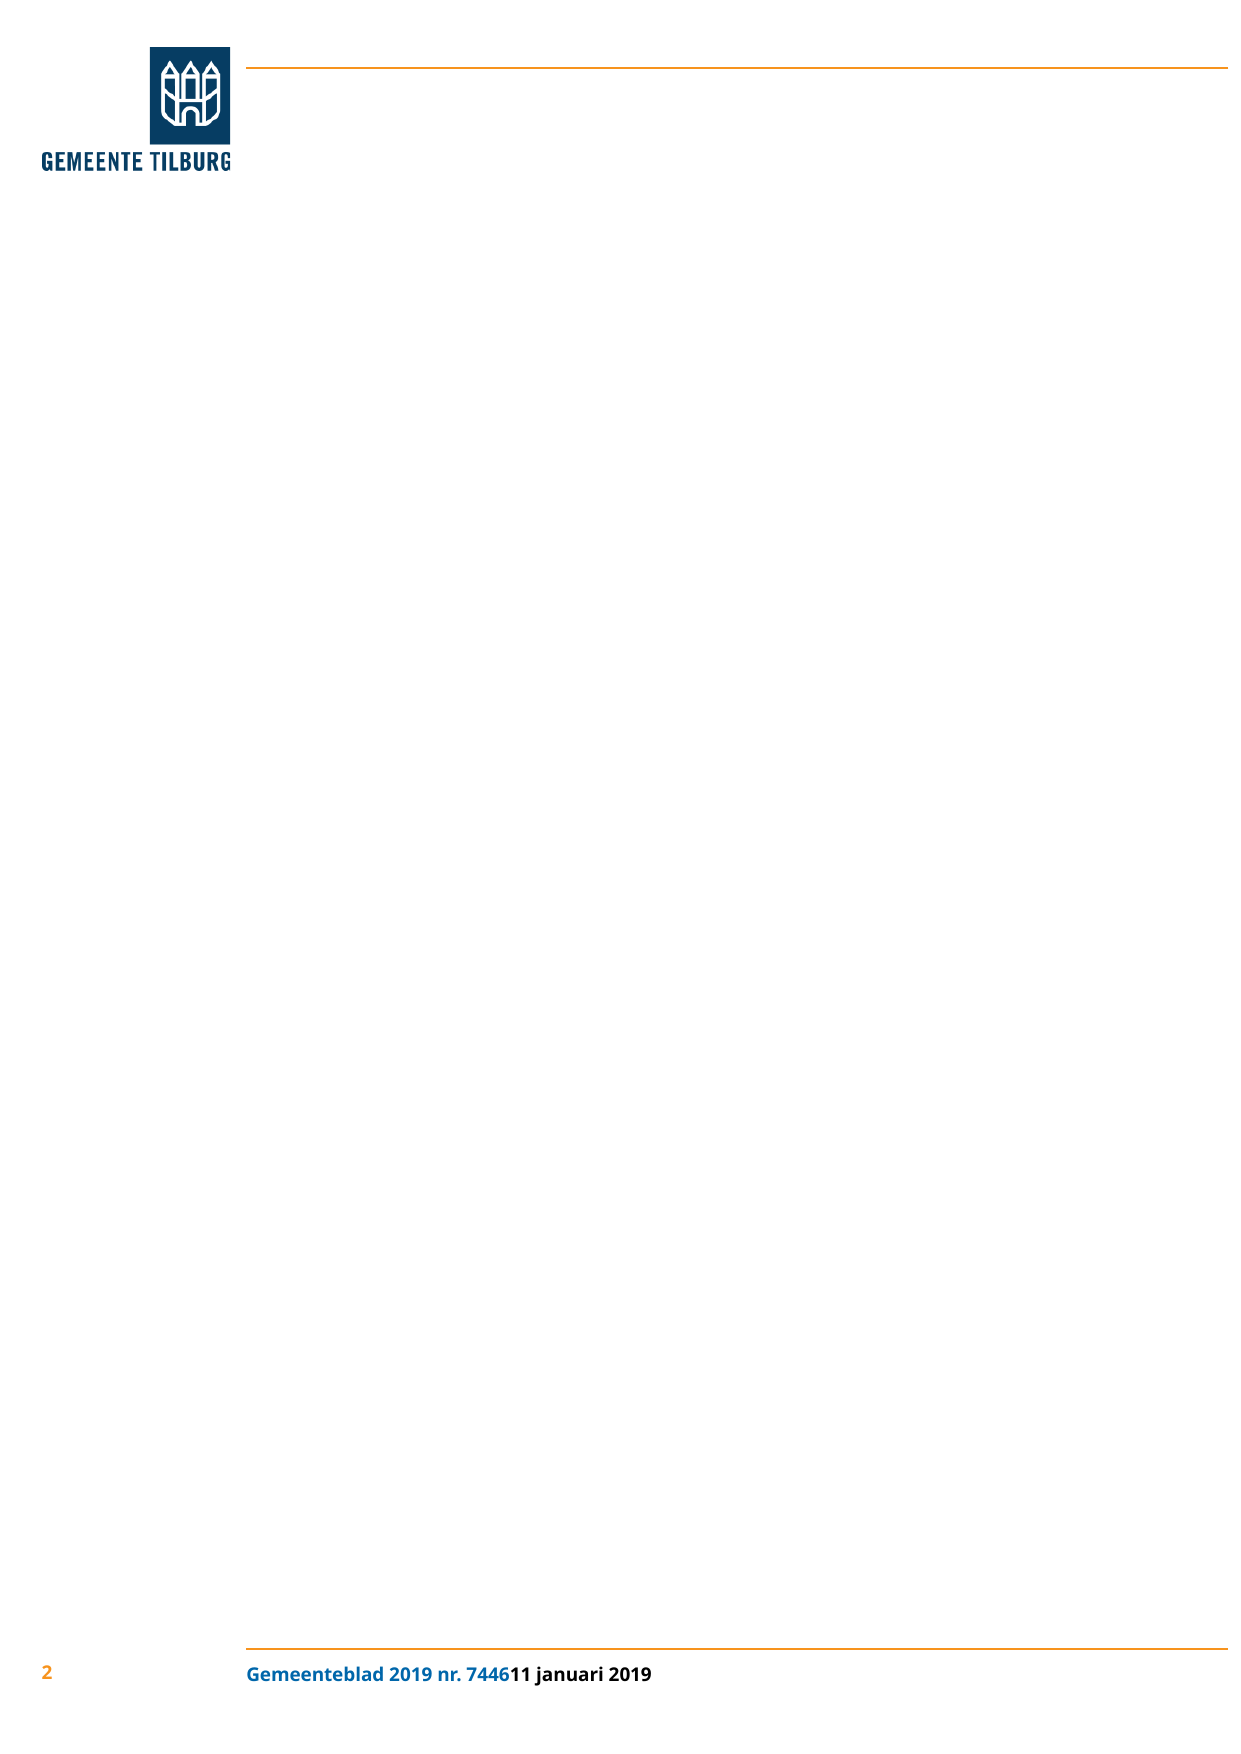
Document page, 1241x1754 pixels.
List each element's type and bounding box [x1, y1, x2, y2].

picture [41, 47, 231, 172]
